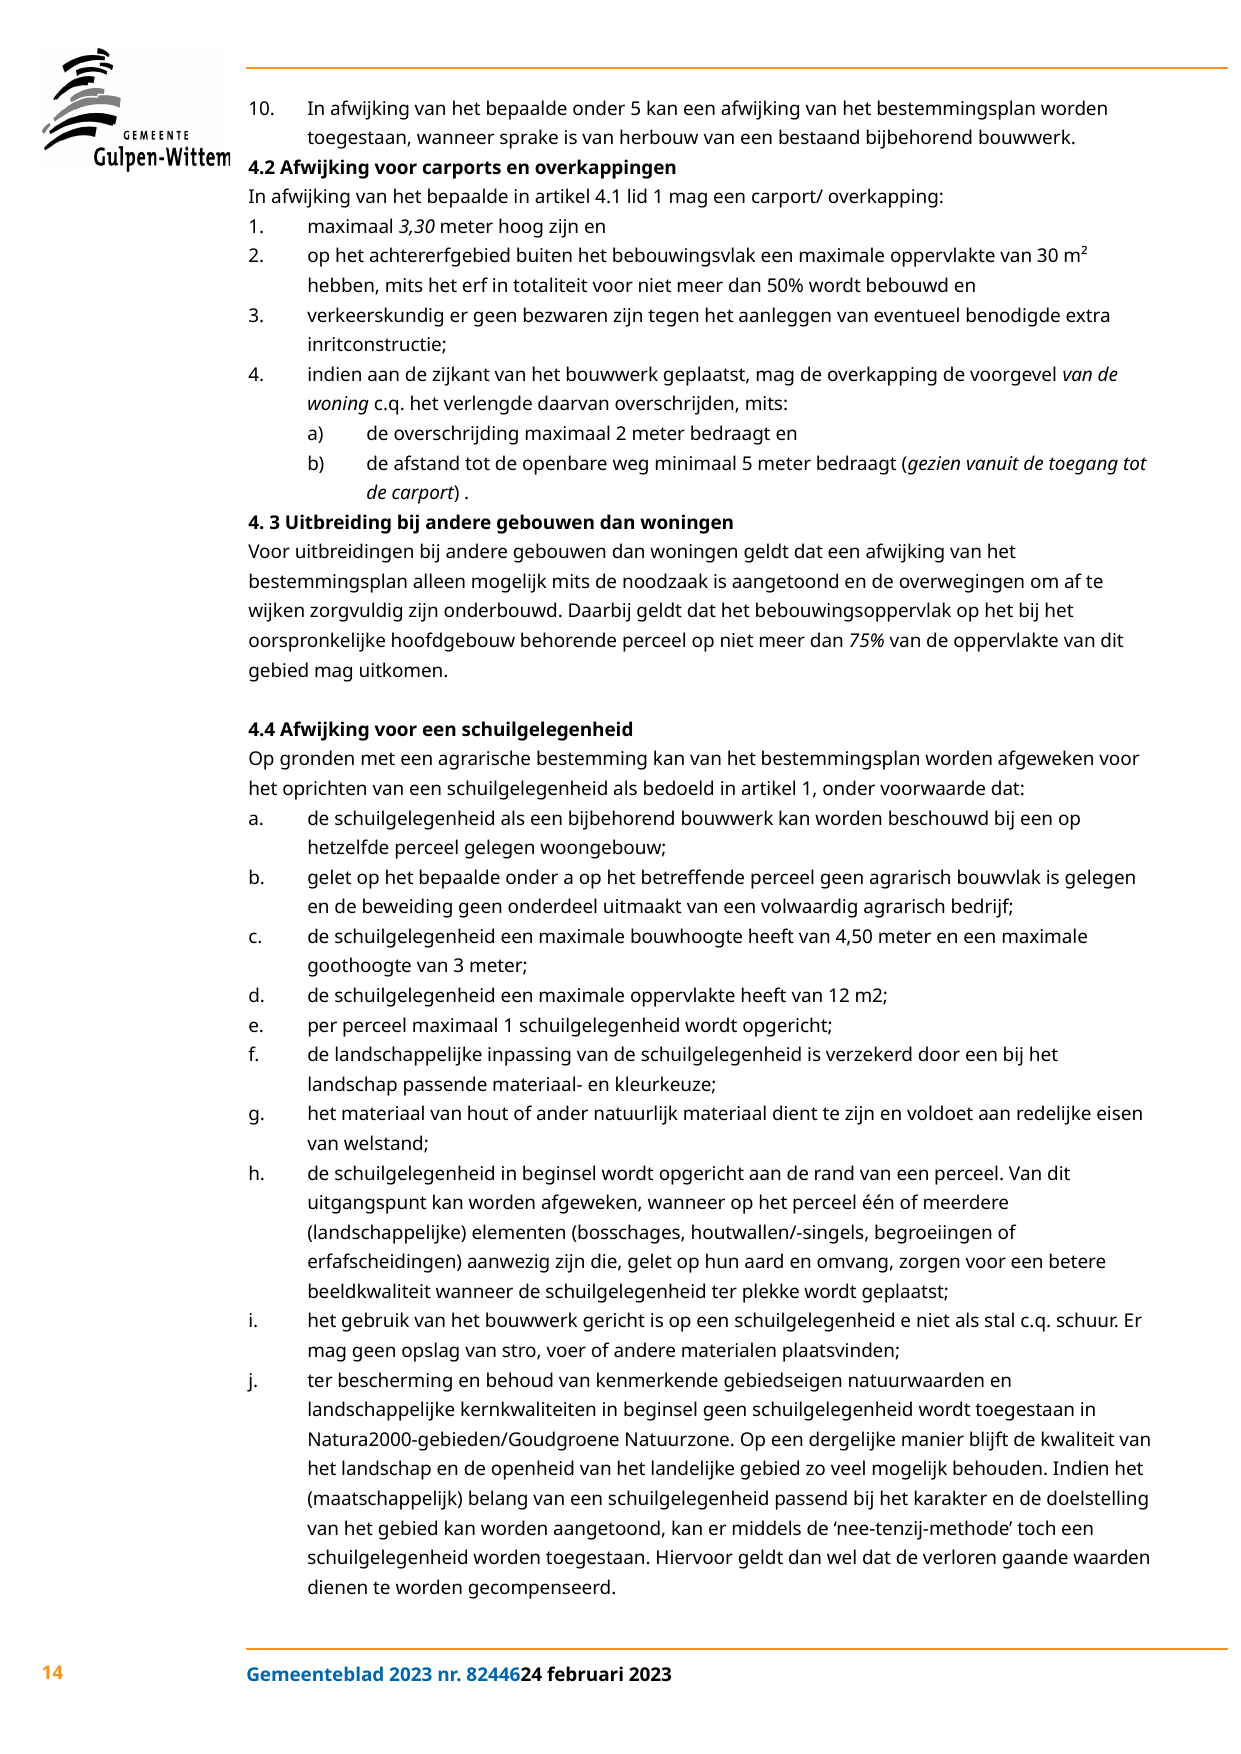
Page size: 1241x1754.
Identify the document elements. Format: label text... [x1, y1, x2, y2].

list de schuilgelegenheid een maximale bouwhoogte heeft van 4,50 meter en een maximale goothoogte van 3 meter; [248, 923, 1152, 978]
text Voor uitbreidingen bij andere gebouwen dan woningen geldt dat een afwijking van het bestemmingsplan alleen mogelijk mits de noodzaak is aangetoond en de overwegingen om af te wijken zorgvuldig zijn onderbouwd. Daarbij geldt dat het bebouwingsoppervlak op het bij het oorspronkelijke hoofdgebouw behorende perceel op niet meer dan 75% van de oppervlakte van dit gebied mag uitkomen. [248, 538, 1152, 683]
list In afwijking van het bepaalde onder 5 kan een afwijking van het bestemmingsplan worden toegestaan, wanneer sprake is van herbouw van een bestaand bijbehorend bouwwerk. [248, 95, 1152, 150]
picture [41, 47, 231, 172]
list maximaal 3,30 meter hoog zijn en [248, 213, 1152, 239]
text 4.2 Afwijking voor carports en overkappingen [248, 154, 1152, 180]
list de schuilgelegenheid in beginsel wordt opgericht aan de rand van een perceel. Van dit uitgangspunt kan worden afgeweken, wanneer op het perceel één of meerdere (landschappelijke) elementen (bosschages, houtwallen/-singels, begroeiingen of erfafscheidingen) aanwezig zijn die, gelet op hun aard en omvang, zorgen voor een betere beeldkwaliteit wanneer de schuilgelegenheid ter plekke wordt geplaatst; [248, 1160, 1152, 1304]
list indien aan de zijkant van het bouwwerk geplaatst, mag de overkapping de voorgevel van de woning c.q. het verlengde daarvan overschrijden, mits: [248, 361, 1152, 416]
text Op gronden met een agrarische bestemming kan van het bestemmingsplan worden afgeweken voor het oprichten van een schuilgelegenheid als bedoeld in artikel 1, onder voorwaarde dat: [248, 746, 1152, 801]
text 4. 3 Uitbreiding bij andere gebouwen dan woningen [248, 509, 1152, 535]
text In afwijking van het bepaalde in artikel 4.1 lid 1 mag een carport/ overkapping: [248, 183, 1152, 209]
list het materiaal van hout of ander natuurlijk materiaal dient te zijn en voldoet aan redelijke eisen van welstand; [248, 1101, 1152, 1156]
list het gebruik van het bouwwerk gericht is op een schuilgelegenheid e niet als stal c.q. schuur. Er mag geen opslag van stro, voer of andere materialen plaatsvinden; [248, 1308, 1152, 1363]
list verkeerskundig er geen bezwaren zijn tegen het aanleggen van eventueel benodigde extra inritconstructie; [248, 302, 1152, 357]
list ter bescherming en behoud van kenmerkende gebiedseigen natuurwaarden en landschappelijke kernkwaliteiten in beginsel geen schuilgelegenheid wordt toegestaan in Natura2000-gebieden/Goudgroene Natuurzone. Op een dergelijke manier blijft de kwaliteit van het landschap en de openheid van het landelijke gebied zo veel mogelijk behouden. Indien het (maatschappelijk) belang van een schuilgelegenheid passend bij het karakter en de doelstelling van het gebied kan worden aangetoond, kan er middels de ‘nee-tenzij-methode’ toch een schuilgelegenheid worden toegestaan. Hiervoor geldt dan wel dat de verloren gaande waarden dienen te worden gecompenseerd. [248, 1367, 1152, 1600]
list de afstand tot de openbare weg minimaal 5 meter bedraagt (gezien vanuit de toegang tot de carport) . [307, 450, 1152, 505]
list per perceel maximaal 1 schuilgelegenheid wordt opgericht; [248, 1012, 1152, 1038]
list op het achtererfgebied buiten het bebouwingsvlak een maximale oppervlakte van 30 m² hebben, mits het erf in totaliteit voor niet meer dan 50% wordt bebouwd en [248, 243, 1152, 298]
list de overschrijding maximaal 2 meter bedraagt en [307, 420, 1152, 446]
list de landschappelijke inpassing van de schuilgelegenheid is verzekerd door een bij het landschap passende materiaal- en kleurkeuze; [248, 1041, 1152, 1097]
list de schuilgelegenheid een maximale oppervlakte heeft van 12 m2; [248, 982, 1152, 1008]
list gelet op het bepaalde onder a op het betreffende perceel geen agrarisch bouwvlak is gelegen en de beweiding geen onderdeel uitmaakt van een volwaardig agrarisch bedrijf; [248, 864, 1152, 919]
list de schuilgelegenheid als een bijbehorend bouwwerk kan worden beschouwd bij een op hetzelfde perceel gelegen woongebouw; [248, 805, 1152, 860]
text 4.4 Afwijking voor een schuilgelegenheid [248, 716, 1152, 742]
